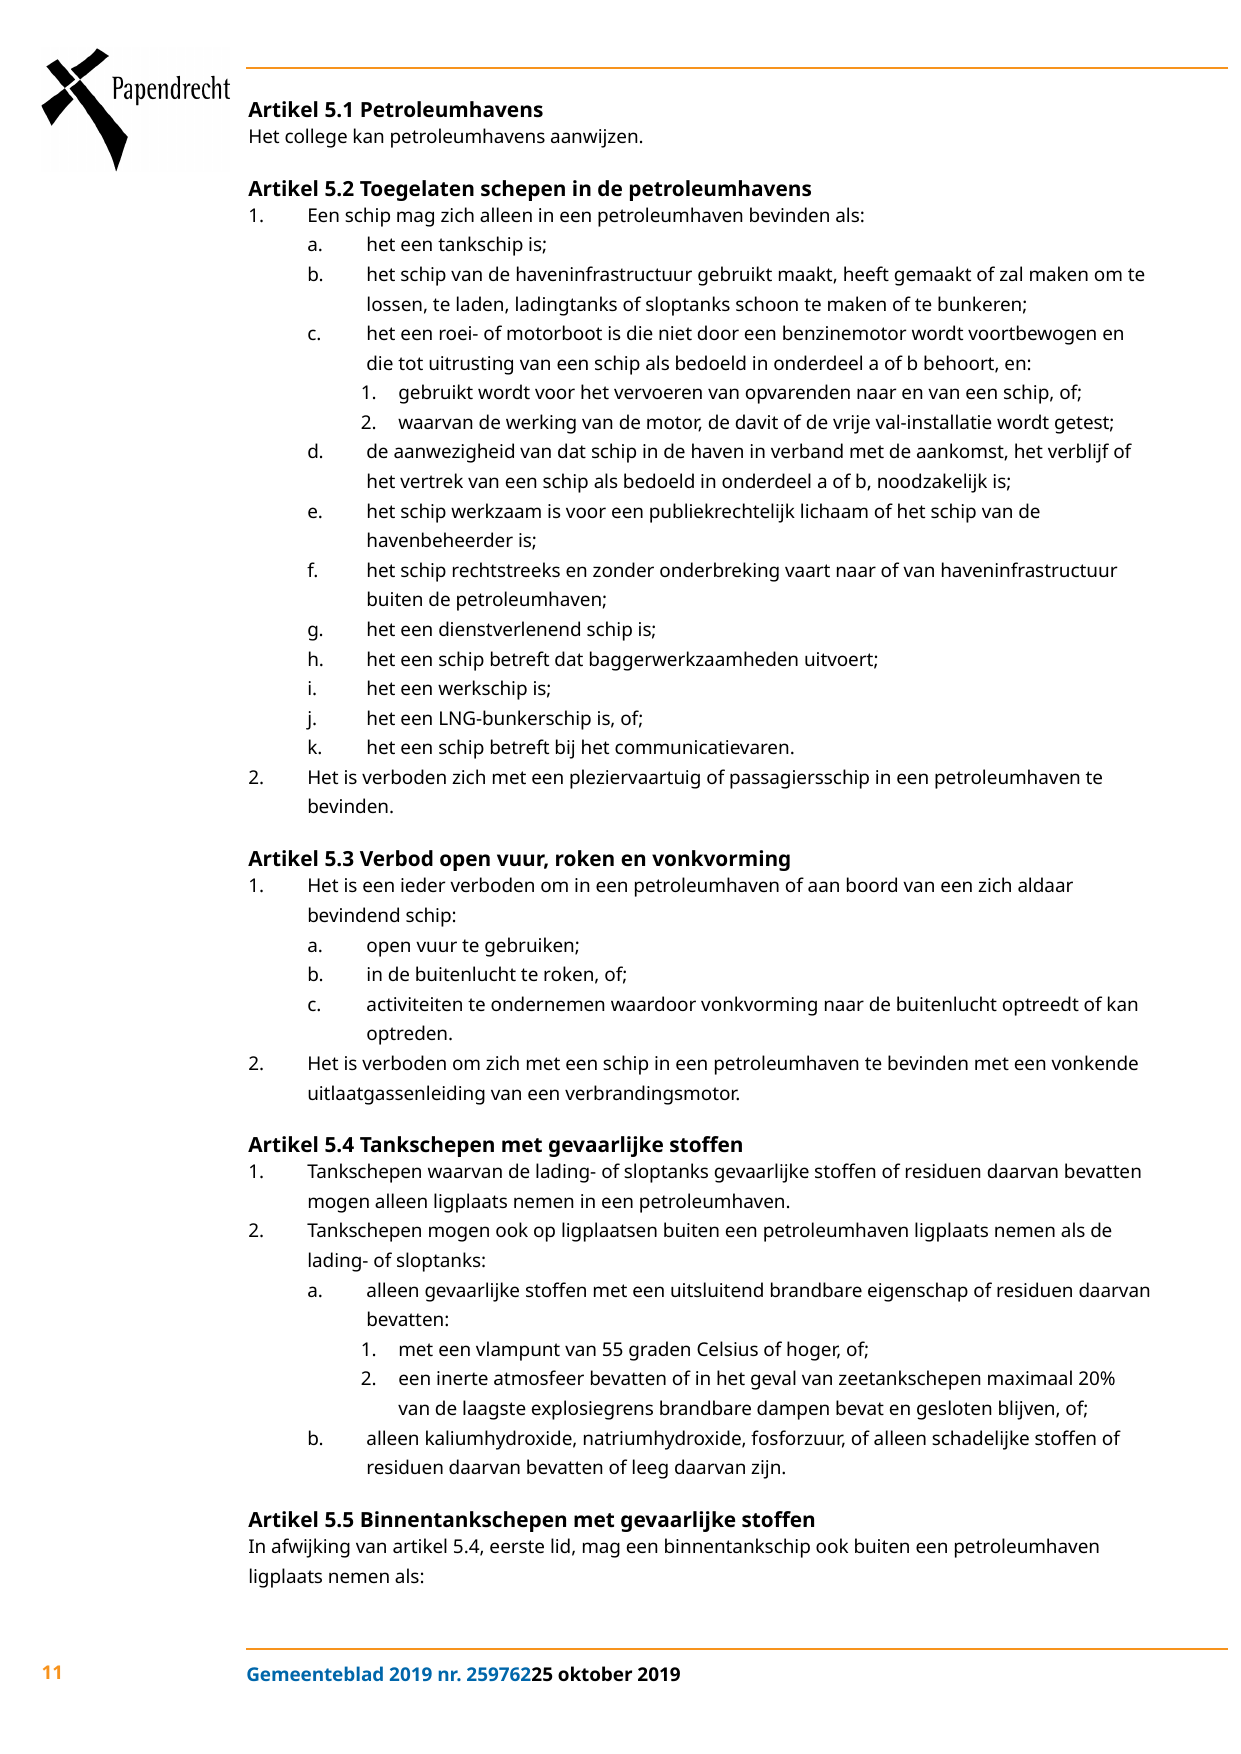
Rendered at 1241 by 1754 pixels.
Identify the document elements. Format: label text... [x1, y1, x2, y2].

text In afwijking van artikel 5.4, eerste lid, mag een binnentankschip ook buiten een petroleumhaven ligplaats nemen als: [248, 1533, 1152, 1588]
list het een roei- of motorboot is die niet door een benzinemotor wordt voortbewogen en die tot uitrusting van een schip als bedoeld in onderdeel a of b behoort, en: [307, 320, 1152, 376]
text Artikel 5.4 Tankschepen met gevaarlijke stoffen [248, 1130, 1152, 1158]
list Een schip mag zich alleen in een petroleumhaven bevinden als: [248, 202, 1152, 228]
list het een dienstverlenend schip is; [307, 616, 1152, 642]
list het schip werkzaam is voor een publiekrechtelijk lichaam of het schip van de havenbeheerder is; [307, 498, 1152, 553]
list het een werkschip is; [307, 675, 1152, 701]
text Artikel 5.1 Petroleumhavens [248, 95, 1152, 123]
text Het college kan petroleumhavens aanwijzen. [248, 123, 1152, 149]
list het een schip betreft dat baggerwerkzaamheden uitvoert; [307, 646, 1152, 672]
list het een LNG-bunkerschip is, of; [307, 705, 1152, 731]
list alleen kaliumhydroxide, natriumhydroxide, fosforzuur, of alleen schadelijke stoffen of residuen daarvan bevatten of leeg daarvan zijn. [307, 1425, 1152, 1480]
list gebruikt wordt voor het vervoeren van opvarenden naar en van een schip, of; [361, 379, 1152, 405]
text Artikel 5.5 Binnentankschepen met gevaarlijke stoffen [248, 1505, 1152, 1533]
text Artikel 5.2 Toegelaten schepen in de petroleumhavens [248, 174, 1152, 202]
list Het is verboden om zich met een schip in een petroleumhaven te bevinden met een vonkende uitlaatgassenleiding van een verbrandingsmotor. [248, 1050, 1152, 1105]
list alleen gevaarlijke stoffen met een uitsluitend brandbare eigenschap of residuen daarvan bevatten: [307, 1277, 1152, 1332]
list met een vlampunt van 55 graden Celsius of hoger, of; [361, 1336, 1152, 1362]
list een inerte atmosfeer bevatten of in het geval van zeetankschepen maximaal 20% van de laagste explosiegrens brandbare dampen bevat en gesloten blijven, of; [361, 1366, 1152, 1421]
list activiteiten te ondernemen waardoor vonkvorming naar de buitenlucht optreedt of kan optreden. [307, 991, 1152, 1046]
list open vuur te gebruiken; [307, 932, 1152, 957]
list het een schip betreft bij het communicatievaren. [307, 734, 1152, 760]
list Het is verboden zich met een pleziervaartuig of passagiersschip in een petroleumhaven te bevinden. [248, 764, 1152, 819]
list in de buitenlucht te roken, of; [307, 961, 1152, 987]
list Het is een ieder verboden om in een petroleumhaven of aan boord van een zich aldaar bevindend schip: [248, 873, 1152, 928]
list de aanwezigheid van dat schip in de haven in verband met de aankomst, het verblijf of het vertrek van een schip als bedoeld in onderdeel a of b, noodzakelijk is; [307, 439, 1152, 494]
picture [41, 47, 231, 172]
list Tankschepen mogen ook op ligplaatsen buiten een petroleumhaven ligplaats nemen als de lading- of sloptanks: [248, 1218, 1152, 1273]
text Artikel 5.3 Verbod open vuur, roken en vonkvorming [248, 844, 1152, 873]
list Tankschepen waarvan de lading- of sloptanks gevaarlijke stoffen of residuen daarvan bevatten mogen alleen ligplaats nemen in een petroleumhaven. [248, 1158, 1152, 1214]
list het een tankschip is; [307, 232, 1152, 257]
list het schip van de haveninfrastructuur gebruikt maakt, heeft gemaakt of zal maken om te lossen, te laden, ladingtanks of sloptanks schoon te maken of te bunkeren; [307, 261, 1152, 317]
list het schip rechtstreeks en zonder onderbreking vaart naar of van haveninfrastructuur buiten de petroleumhaven; [307, 557, 1152, 612]
list waarvan de werking van de motor, de davit of de vrije val-installatie wordt getest; [361, 409, 1152, 435]
